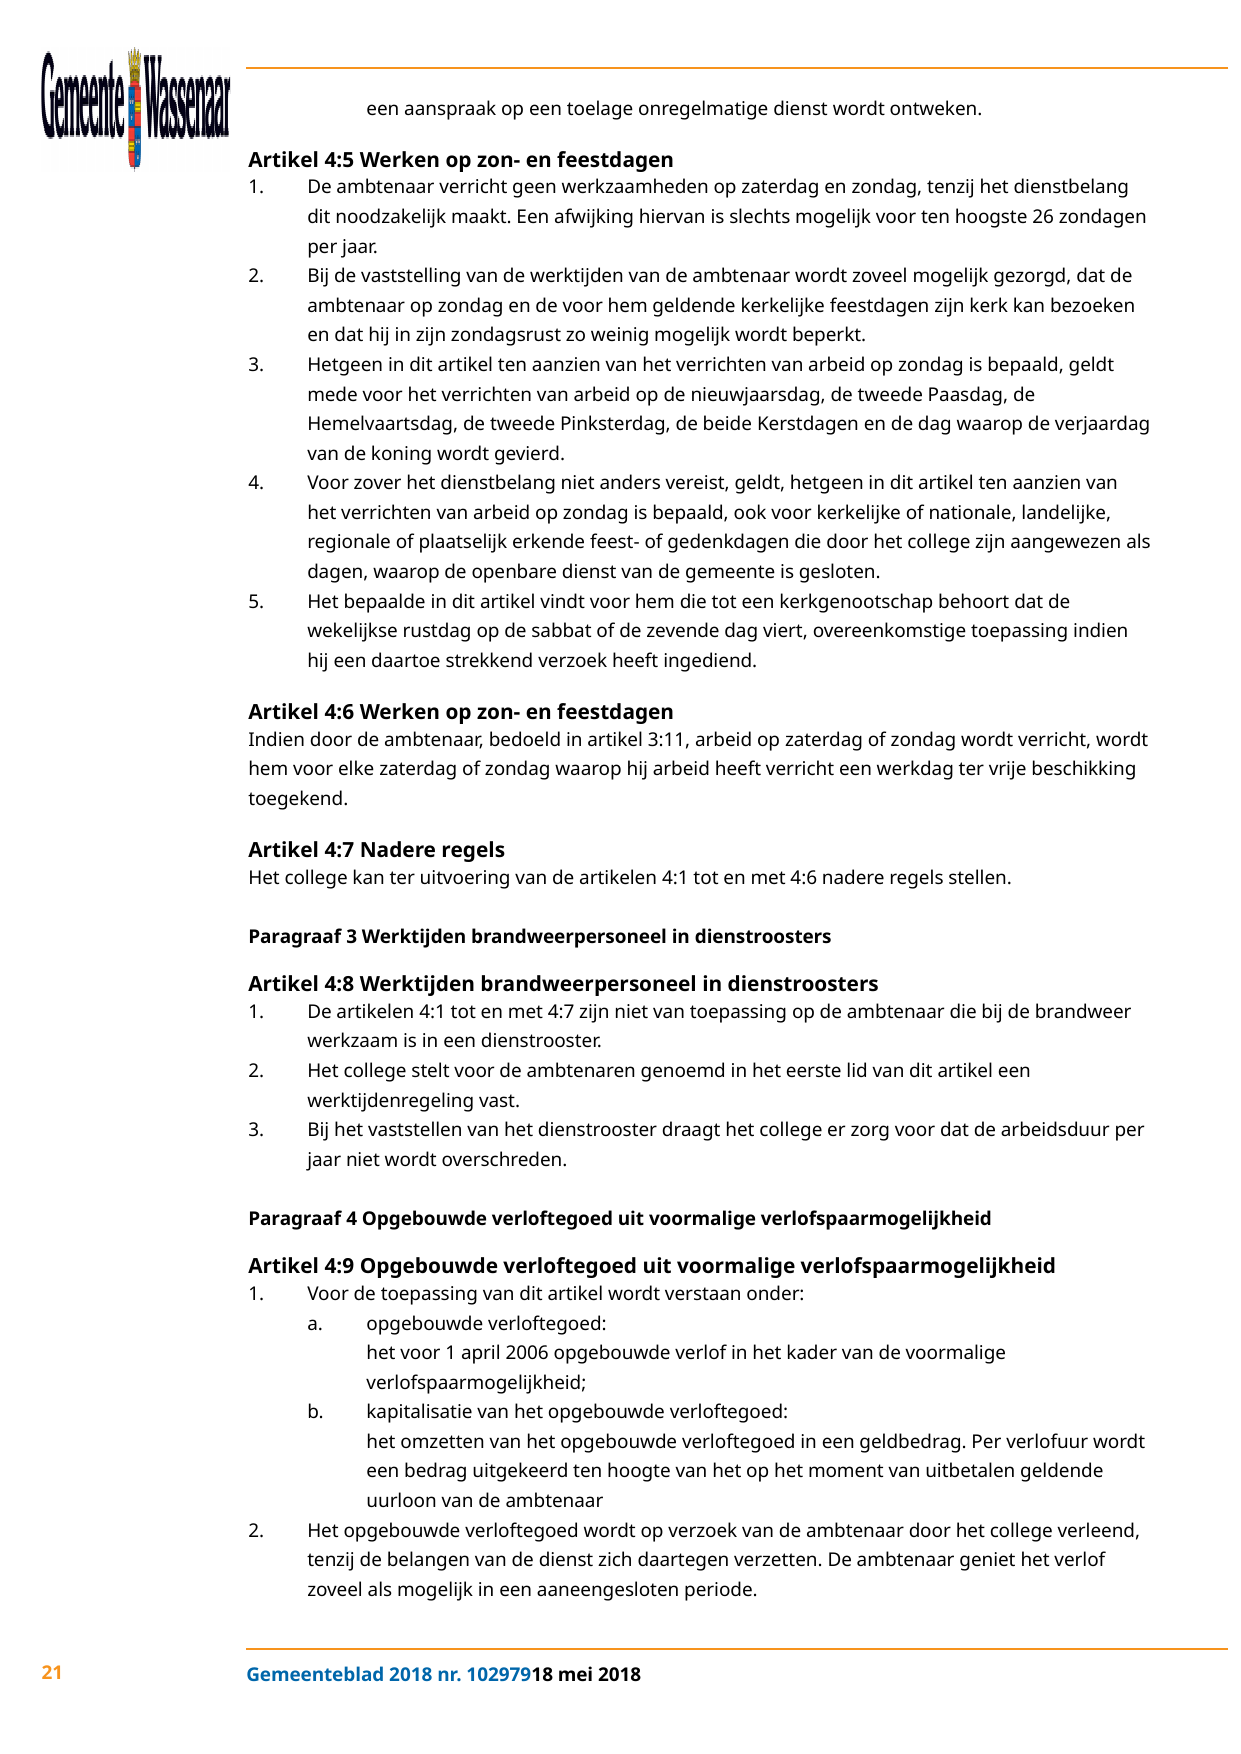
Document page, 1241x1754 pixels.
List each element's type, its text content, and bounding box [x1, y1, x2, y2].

picture [41, 47, 231, 172]
text Indien door de ambtenaar, bedoeld in artikel 3:11, arbeid op zaterdag of zondag wordt verricht, wordt hem voor elke zaterdag of zondag waarop hij arbeid heeft verricht een werkdag ter vrije beschikking toegekend. [248, 726, 1152, 811]
list Hetgeen in dit artikel ten aanzien van het verrichten van arbeid op zondag is bepaald, geldt mede voor het verrichten van arbeid op de nieuwjaarsdag, de tweede Paasdag, de Hemelvaartsdag, de tweede Pinksterdag, de beide Kerstdagen en de dag waarop de verjaardag van de koning wordt gevierd. [248, 351, 1152, 466]
list Voor zover het dienstbelang niet anders vereist, geldt, hetgeen in dit artikel ten aanzien van het verrichten van arbeid op zondag is bepaald, ook voor kerkelijke of nationale, landelijke, regionale of plaatselijk erkende feest- of gedenkdagen die door het college zijn aangewezen als dagen, waarop de openbare dienst van de gemeente is gesloten. [248, 469, 1152, 584]
list Het bepaalde in dit artikel vindt voor hem die tot een kerkgenootschap behoort dat de wekelijkse rustdag op de sabbat of de zevende dag viert, overeenkomstige toepassing indien hij een daartoe strekkend verzoek heeft ingediend. [248, 588, 1152, 673]
list een aanspraak op een toelage onregelmatige dienst wordt ontweken. [307, 95, 1152, 121]
list Het opgebouwde verloftegoed wordt op verzoek van de ambtenaar door het college verleend, tenzij de belangen van de dienst zich daartegen verzetten. De ambtenaar geniet het verlof zoveel als mogelijk in een aaneengesloten periode. [248, 1517, 1152, 1602]
text Artikel 4:8 Werktijden brandweerpersoneel in dienstroosters [248, 969, 1152, 998]
text Paragraaf 3 Werktijden brandweerpersoneel in dienstroosters [248, 923, 1152, 949]
list het omzetten van het opgebouwde verloftegoed in een geldbedrag. Per verlofuur wordt een bedrag uitgekeerd ten hoogte van het op het moment van uitbetalen geldende uurloon van de ambtenaar [307, 1428, 1152, 1513]
text Artikel 4:9 Opgebouwde verloftegoed uit voormalige verlofspaarmogelijkheid [248, 1252, 1152, 1280]
text Artikel 4:5 Werken op zon- en feestdagen [248, 145, 1152, 174]
text Paragraaf 4 Opgebouwde verloftegoed uit voormalige verlofspaarmogelijkheid [248, 1205, 1152, 1231]
list Bij het vaststellen van het dienstrooster draagt het college er zorg voor dat de arbeidsduur per jaar niet wordt overschreden. [248, 1116, 1152, 1172]
list kapitalisatie van het opgebouwde verloftegoed: [307, 1398, 1152, 1424]
text Artikel 4:6 Werken op zon- en feestdagen [248, 697, 1152, 726]
text Artikel 4:7 Nadere regels [248, 835, 1152, 864]
list Het college stelt voor de ambtenaren genoemd in het eerste lid van dit artikel een werktijdenregeling vast. [248, 1057, 1152, 1112]
list opgebouwde verloftegoed: [307, 1310, 1152, 1335]
list het voor 1 april 2006 opgebouwde verlof in het kader van de voormalige verlofspaarmogelijkheid; [307, 1339, 1152, 1394]
text Het college kan ter uitvoering van de artikelen 4:1 tot en met 4:6 nadere regels stellen. [248, 864, 1152, 889]
list Voor de toepassing van dit artikel wordt verstaan onder: [248, 1280, 1152, 1306]
list De artikelen 4:1 tot en met 4:7 zijn niet van toepassing op de ambtenaar die bij de brandweer werkzaam is in een dienstrooster. [248, 998, 1152, 1053]
list De ambtenaar verricht geen werkzaamheden op zaterdag en zondag, tenzij het dienstbelang dit noodzakelijk maakt. Een afwijking hiervan is slechts mogelijk voor ten hoogste 26 zondagen per jaar. [248, 174, 1152, 258]
list Bij de vaststelling van de werktijden van de ambtenaar wordt zoveel mogelijk gezorgd, dat de ambtenaar op zondag en de voor hem geldende kerkelijke feestdagen zijn kerk kan bezoeken en dat hij in zijn zondagsrust zo weinig mogelijk wordt beperkt. [248, 262, 1152, 347]
